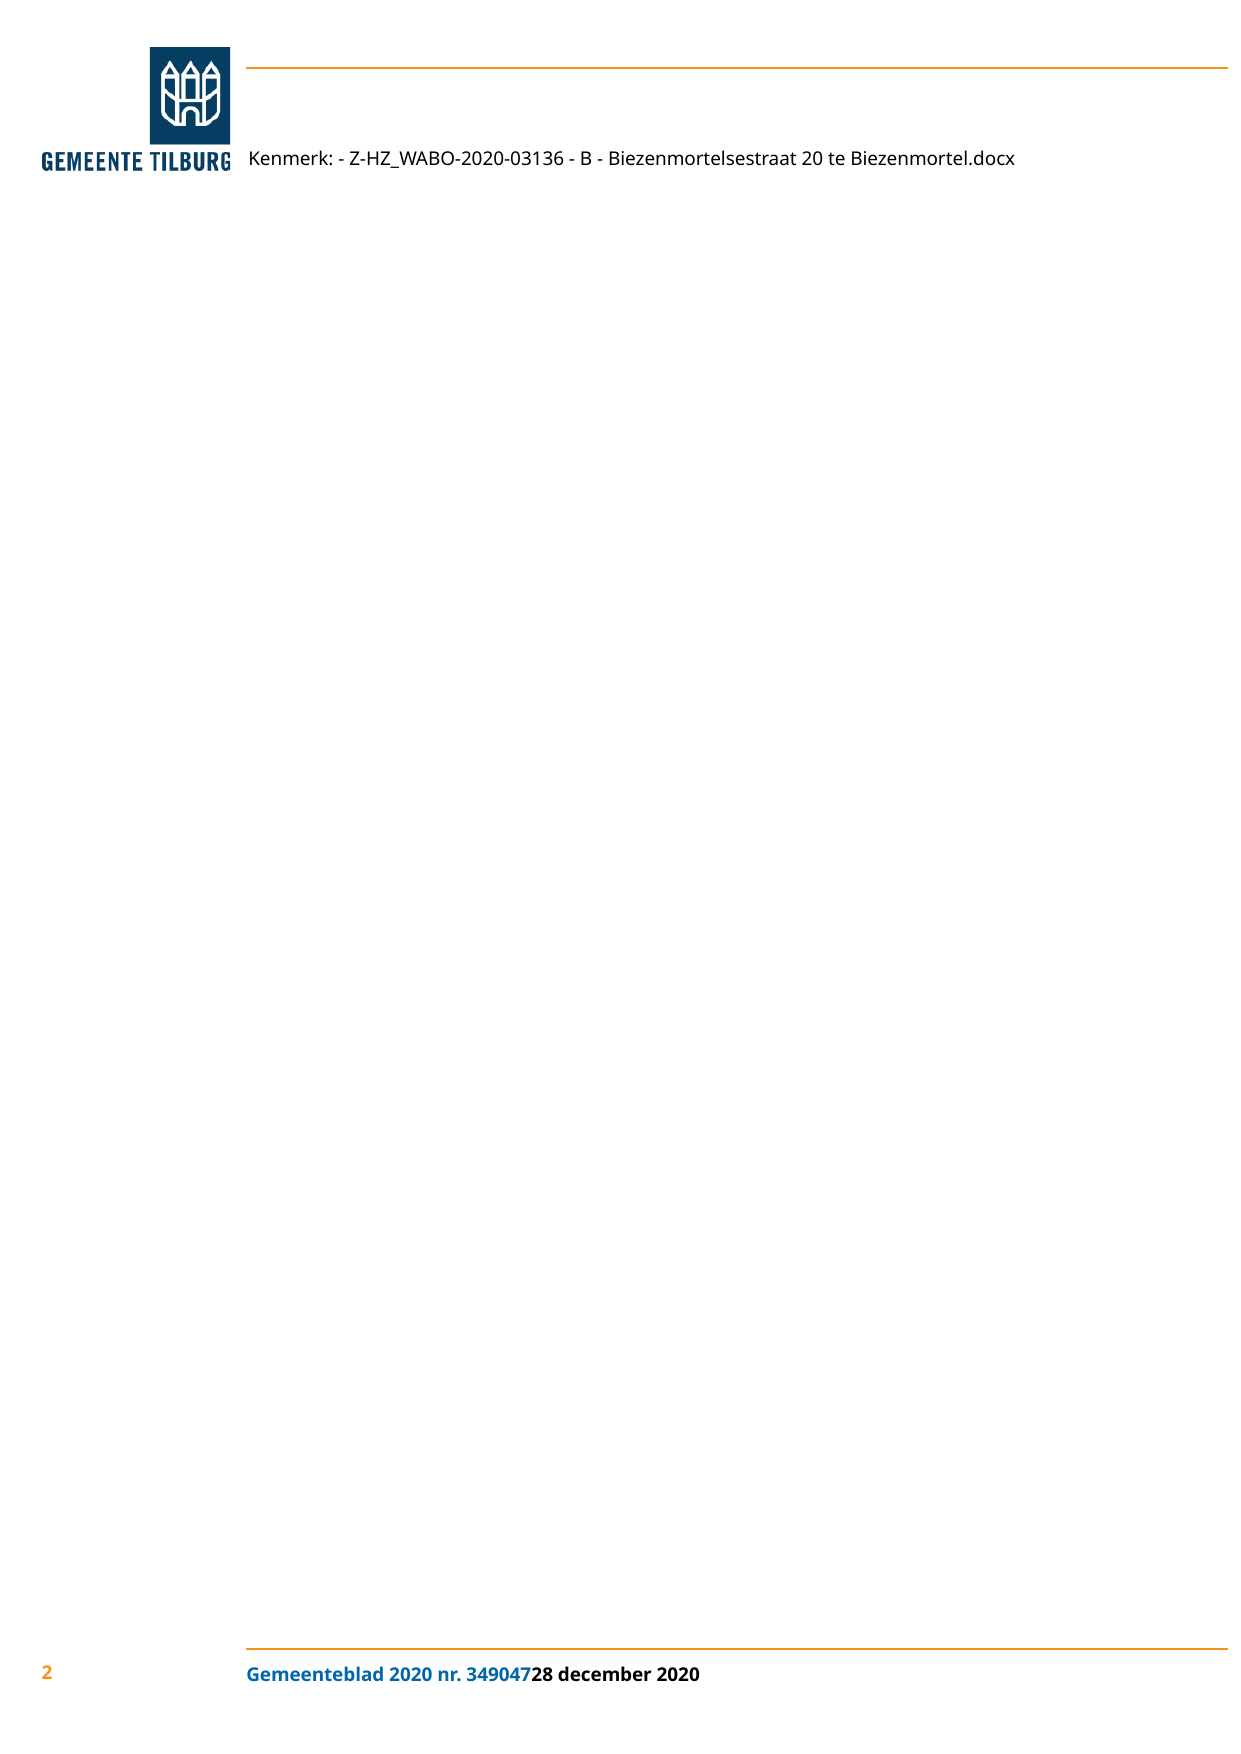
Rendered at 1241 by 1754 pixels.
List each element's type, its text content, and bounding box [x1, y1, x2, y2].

text Kenmerk: - Z-HZ_WABO-2020-03136 - B - Biezenmortelsestraat 20 te Biezenmortel.docx [248, 145, 1152, 171]
picture [41, 47, 231, 172]
